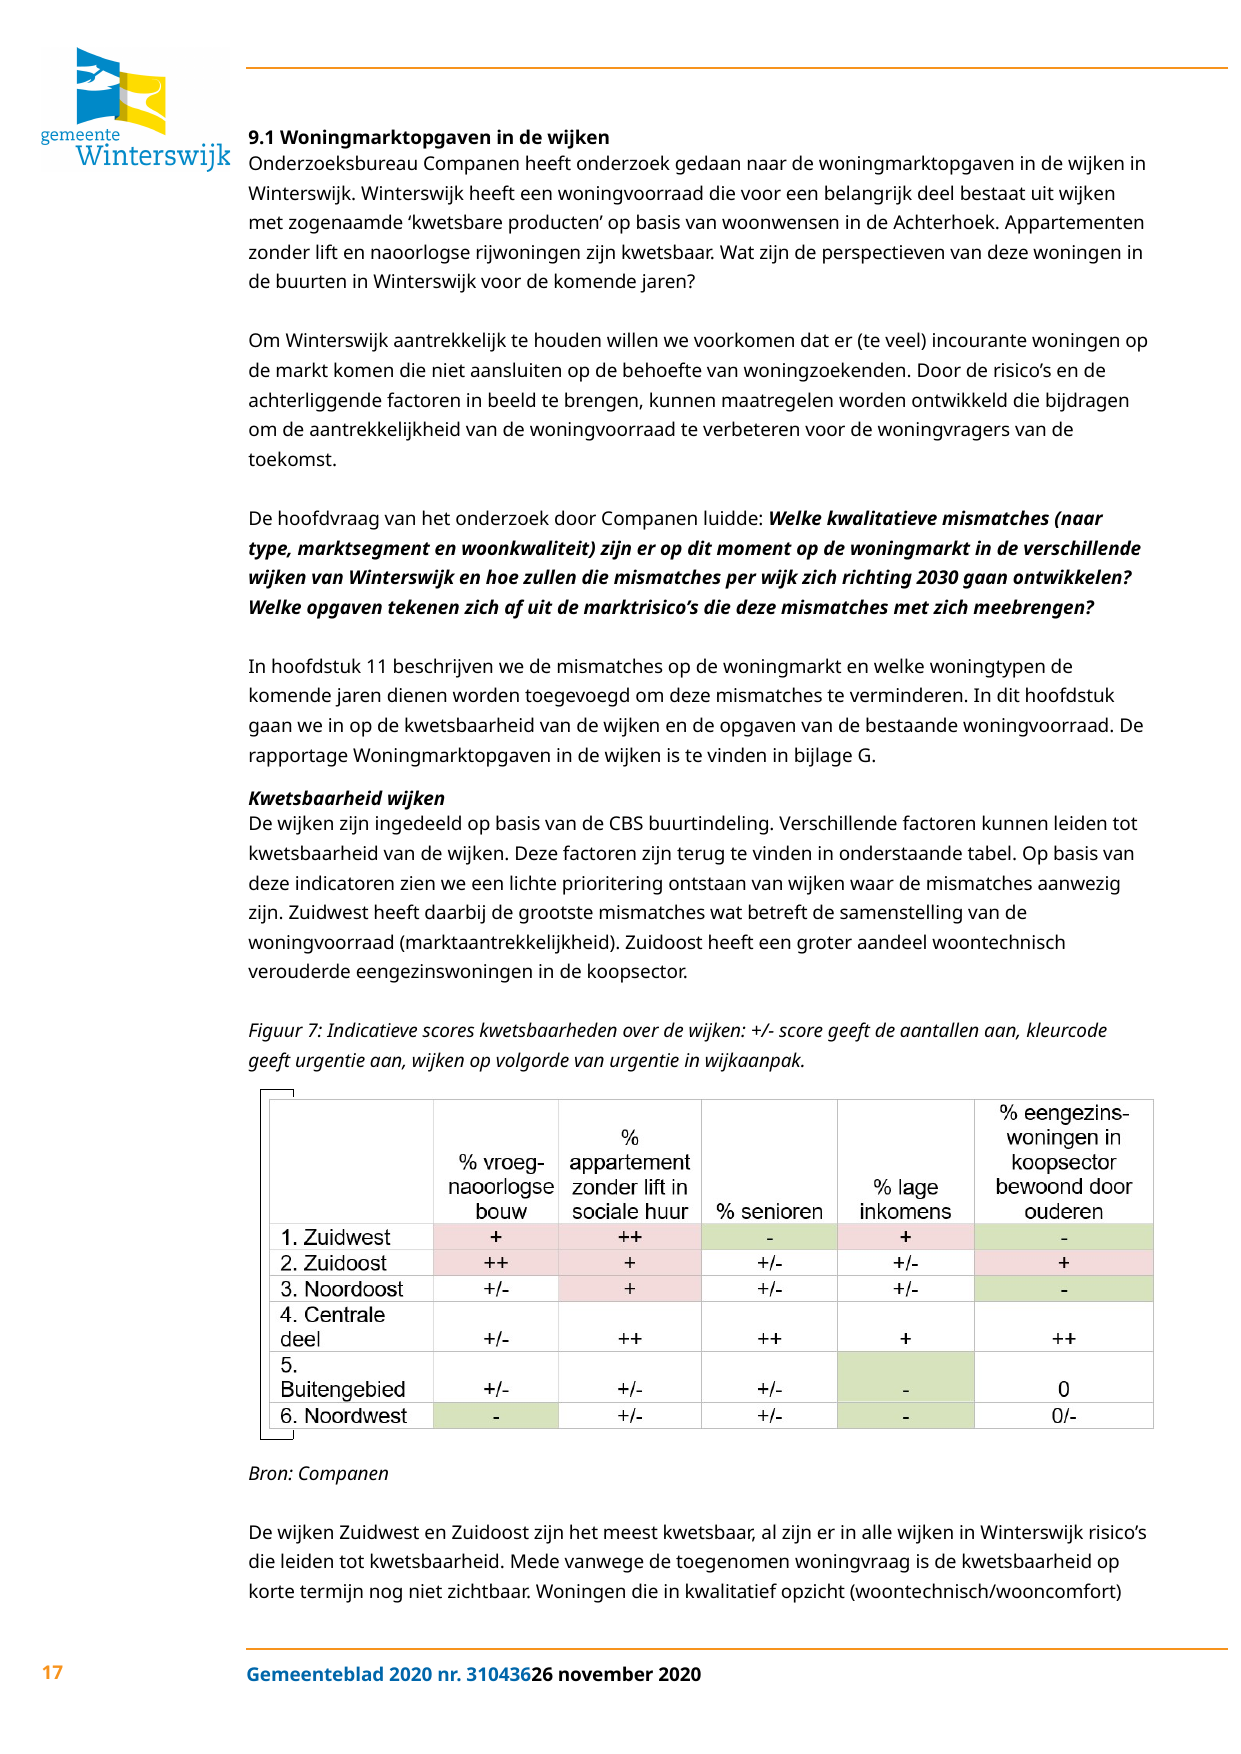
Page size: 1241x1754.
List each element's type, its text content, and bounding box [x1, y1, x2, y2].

text Figuur 7: Indicatieve scores kwetsbaarheden over de wijken: +/- score geeft de aantallen aan, kleurcode geeft urgentie aan, wijken op volgorde van urgentie in wijkaanpak. [248, 1018, 1152, 1073]
text Bron: Companen [248, 1460, 1152, 1486]
picture [41, 47, 231, 172]
text Kwetsbaarheid wijken [248, 785, 1152, 811]
picture [225, 153, 231, 162]
text De wijken Zuidwest en Zuidoost zijn het meest kwetsbaar, al zijn er in alle wijken in Winterswijk risico’s die leiden tot kwetsbaarheid. Mede vanwege de toegenomen woningvraag is de kwetsbaarheid op korte termijn nog niet zichtbaar. Woningen die in kwalitatief opzicht (woontechnisch/wooncomfort) [248, 1519, 1152, 1604]
text 9.1 Woningmarktopgaven in de wijken [248, 124, 1152, 150]
text Om Winterswijk aantrekkelijk te houden willen we voorkomen dat er (te veel) incourante woningen op de markt komen die niet aansluiten op de behoefte van woningzoekenden. Door de risico’s en de achterliggende factoren in beeld te brengen, kunnen maatregelen worden ontwikkeld die bijdragen om de aantrekkelijkheid van de woningvoorraad te verbeteren voor de woningvragers van de toekomst. [248, 328, 1152, 472]
text De hoofdvraag van het onderzoek door Companen luidde: Welke kwalitatieve mismatches (naar type, marktsegment en woonkwaliteit) zijn er op dit moment op de woningmarkt in de verschillende wijken van Winterswijk en hoe zullen die mismatches per wijk zich richting 2030 gaan ontwikkelen? Welke opgaven tekenen zich af uit de marktrisico’s die deze mismatches met zich meebrengen? [248, 505, 1152, 619]
picture [268, 1097, 1155, 1430]
text In hoofdstuk 11 beschrijven we de mismatches op de woningmarkt en welke woningtypen de komende jaren dienen worden toegevoegd om deze mismatches te verminderen. In dit hoofdstuk gaan we in op de kwetsbaarheid van de wijken en de opgaven van de bestaande woningvoorraad. De rapportage Woningmarktopgaven in de wijken is te vinden in bijlage G. [248, 653, 1152, 767]
text De wijken zijn ingedeeld op basis van de CBS buurtindeling. Verschillende factoren kunnen leiden tot kwetsbaarheid van de wijken. Deze factoren zijn terug te vinden in onderstaande tabel. Op basis van deze indicatoren zien we een lichte prioritering ontstaan van wijken waar de mismatches aanwezig zijn. Zuidwest heeft daarbij de grootste mismatches wat betreft de samenstelling van de woningvoorraad (marktaantrekkelijkheid). Zuidoost heeft een groter aandeel woontechnisch verouderde eengezinswoningen in de koopsector. [248, 811, 1152, 984]
text Onderzoeksbureau Companen heeft onderzoek gedaan naar de woningmarktopgaven in de wijken in Winterswijk. Winterswijk heeft een woningvoorraad die voor een belangrijk deel bestaat uit wijken met zogenaamde ‘kwetsbare producten’ op basis van woonwensen in de Achterhoek. Appartementen zonder lift en naoorlogse rijwoningen zijn kwetsbaar. Wat zijn de perspectieven van deze woningen in de buurten in Winterswijk voor de komende jaren? [248, 150, 1152, 294]
